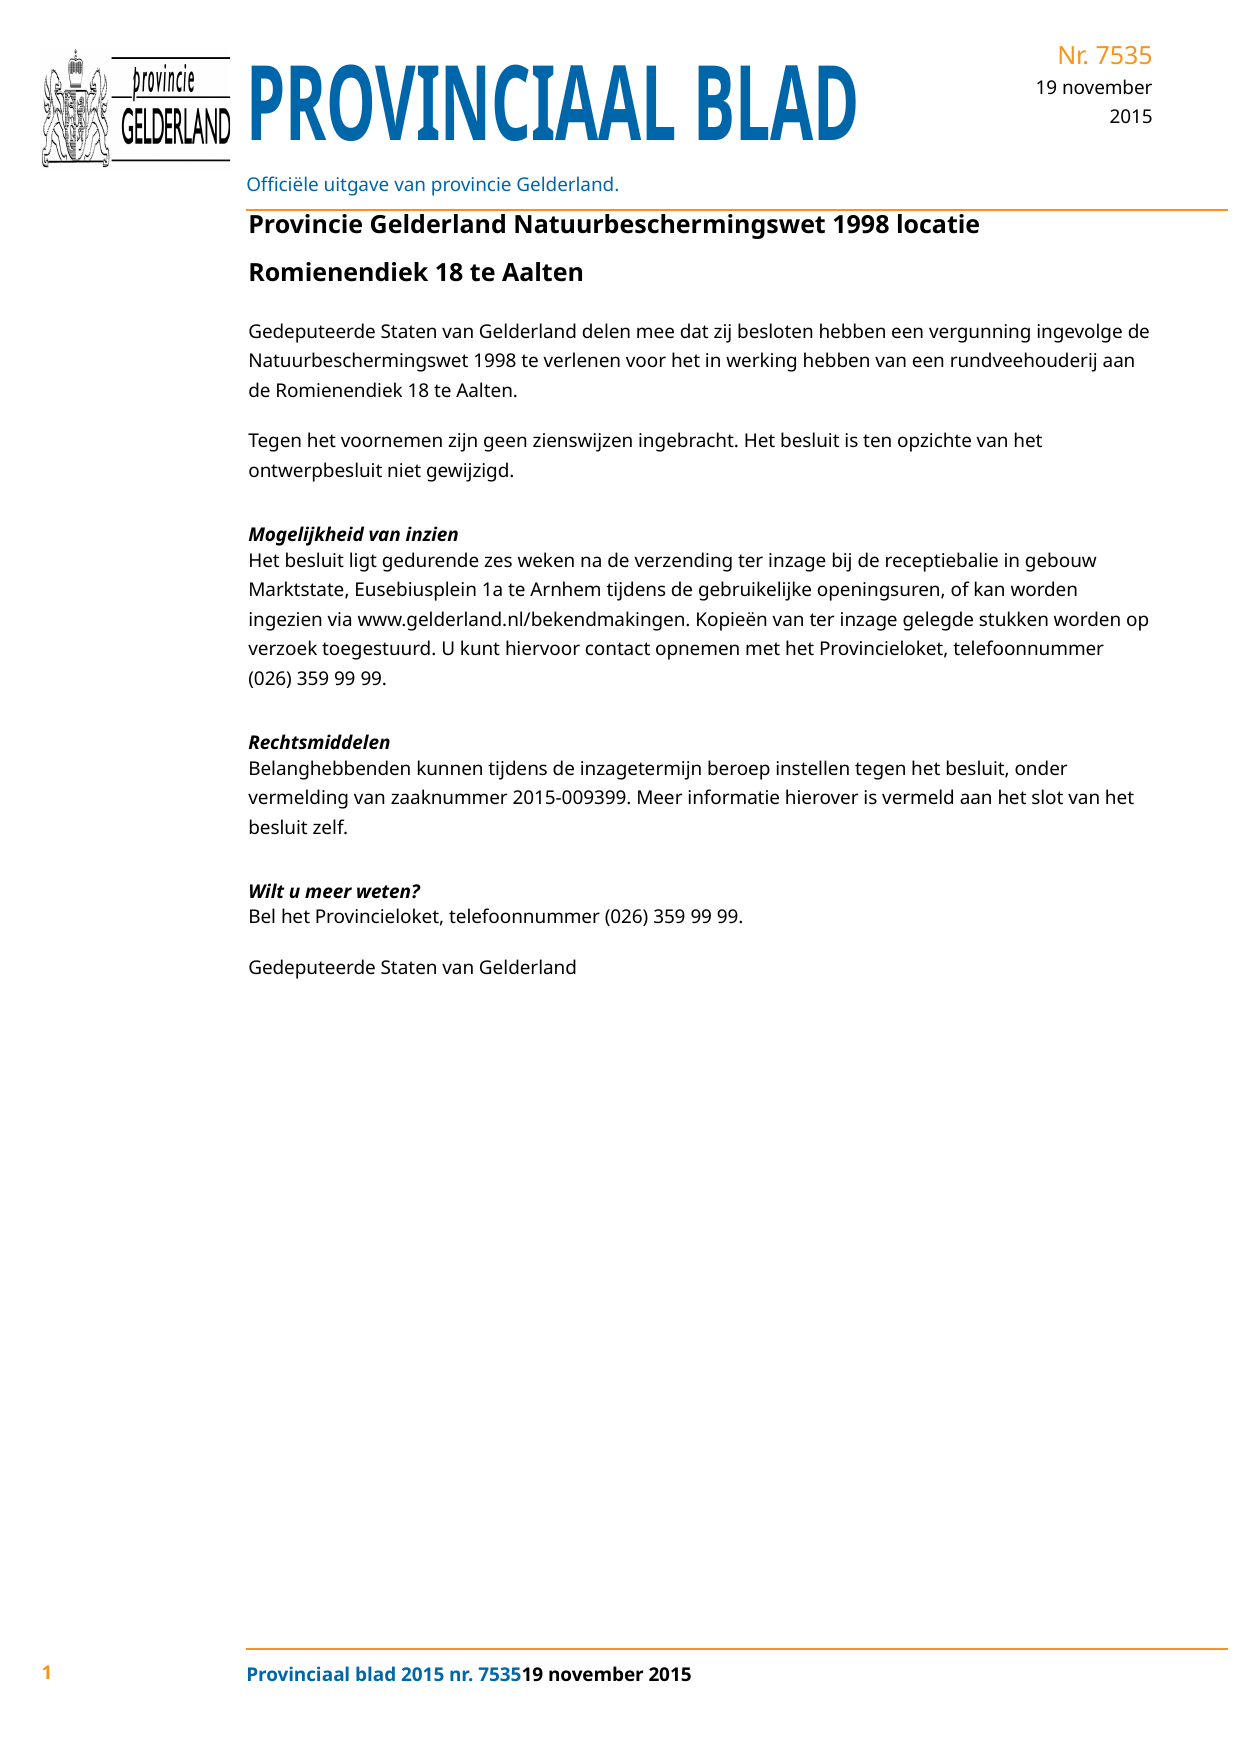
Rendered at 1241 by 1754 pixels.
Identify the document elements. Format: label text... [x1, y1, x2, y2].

text Rechtsmiddelen [248, 729, 1152, 755]
text Belanghebbenden kunnen tijdens de inzagetermijn beroep instellen tegen het besluit, onder vermelding van zaaknummer 2015-009399. Meer informatie hierover is vermeld aan het slot van het besluit zelf. [248, 755, 1152, 840]
text Wilt u meer weten? [248, 878, 1152, 904]
text Mogelijkheid van inzien [248, 521, 1152, 547]
text Tegen het voornemen zijn geen zienswijzen ingebracht. Het besluit is ten opzichte van het ontwerpbesluit niet gewijzigd. [248, 427, 1152, 483]
text Gedeputeerde Staten van Gelderland [248, 954, 1152, 980]
text Het besluit ligt gedurende zes weken na de verzending ter inzage bij de receptiebalie in gebouw Marktstate, Eusebiusplein 1a te Arnhem tijdens de gebruikelijke openingsuren, of kan worden ingezien via www.gelderland.nl/bekendmakingen. Kopieën van ter inzage gelegde stukken worden op verzoek toegestuurd. U kunt hiervoor contact opnemen met het Provincieloket, telefoonnummer (026) 359 99 99. [248, 547, 1152, 691]
text Bel het Provincieloket, telefoonnummer (026) 359 99 99. [248, 904, 1152, 929]
text Provincie Gelderland Natuurbeschermingswet 1998 locatie Romienendiek 18 te Aalten [248, 211, 1152, 288]
picture [41, 47, 231, 172]
text Gedeputeerde Staten van Gelderland delen mee dat zij besloten hebben een vergunning ingevolge de Natuurbeschermingswet 1998 te verlenen voor het in werking hebben van een rundveehouderij aan de Romienendiek 18 te Aalten. [248, 318, 1152, 403]
